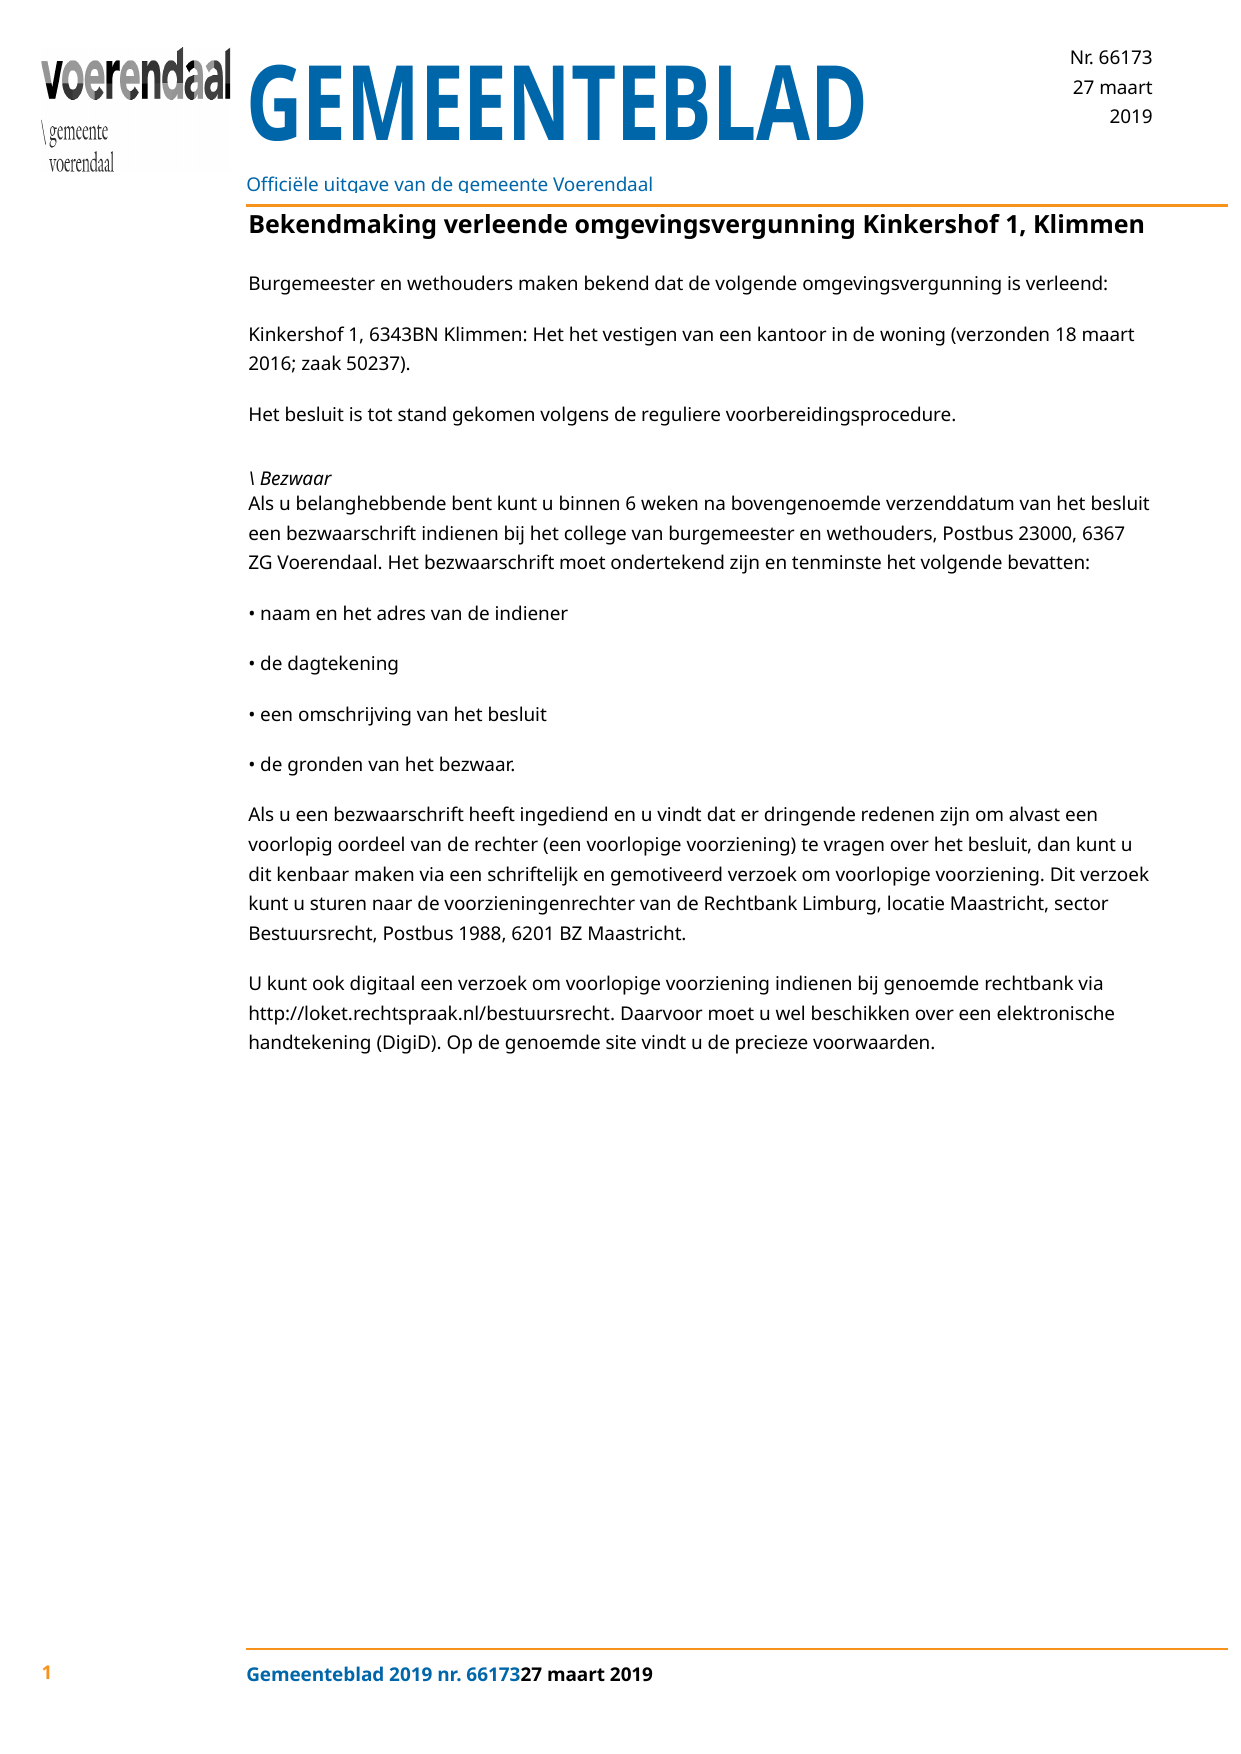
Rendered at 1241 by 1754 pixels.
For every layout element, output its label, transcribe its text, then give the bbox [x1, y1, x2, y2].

text Als u een bezwaarschrift heeft ingediend en u vindt dat er dringende redenen zijn om alvast een voorlopig oordeel van de rechter (een voorlopige voorziening) te vragen over het besluit, dan kunt u dit kenbaar maken via een schriftelijk en gemotiveerd verzoek om voorlopige voorziening. Dit verzoek kunt u sturen naar de voorzieningenrechter van de Rechtbank Limburg, locatie Maastricht, sector Bestuursrecht, Postbus 1988, 6201 BZ Maastricht. [248, 802, 1152, 946]
picture [41, 47, 231, 172]
text Bekendmaking verleende omgevingsvergunning Kinkershof 1, Klimmen [248, 207, 1152, 241]
text • naam en het adres van de indiener [248, 600, 1152, 626]
text • de gronden van het bezwaar. [248, 751, 1152, 777]
text Burgemeester en wethouders maken bekend dat de volgende omgevingsvergunning is verleend: [248, 270, 1152, 296]
text U kunt ook digitaal een verzoek om voorlopige voorziening indienen bij genoemde rechtbank via http://loket.rechtspraak.nl/bestuursrecht. Daarvoor moet u wel beschikken over een elektronische handtekening (DigiD). Op de genoemde site vindt u de precieze voorwaarden. [248, 970, 1152, 1055]
text Kinkershof 1, 6343BN Klimmen: Het het vestigen van een kantoor in de woning (verzonden 18 maart 2016; zaak 50237). [248, 321, 1152, 376]
text • een omschrijving van het besluit [248, 701, 1152, 727]
text Als u belanghebbende bent kunt u binnen 6 weken na bovengenoemde verzenddatum van het besluit een bezwaarschrift indienen bij het college van burgemeester en wethouders, Postbus 23000, 6367 ZG Voerendaal. Het bezwaarschrift moet ondertekend zijn en tenminste het volgende bevatten: [248, 490, 1152, 575]
text • de dagtekening [248, 650, 1152, 676]
text \ Bezwaar [248, 465, 1152, 490]
text Het besluit is tot stand gekomen volgens de reguliere voorbereidingsprocedure. [248, 401, 1152, 426]
